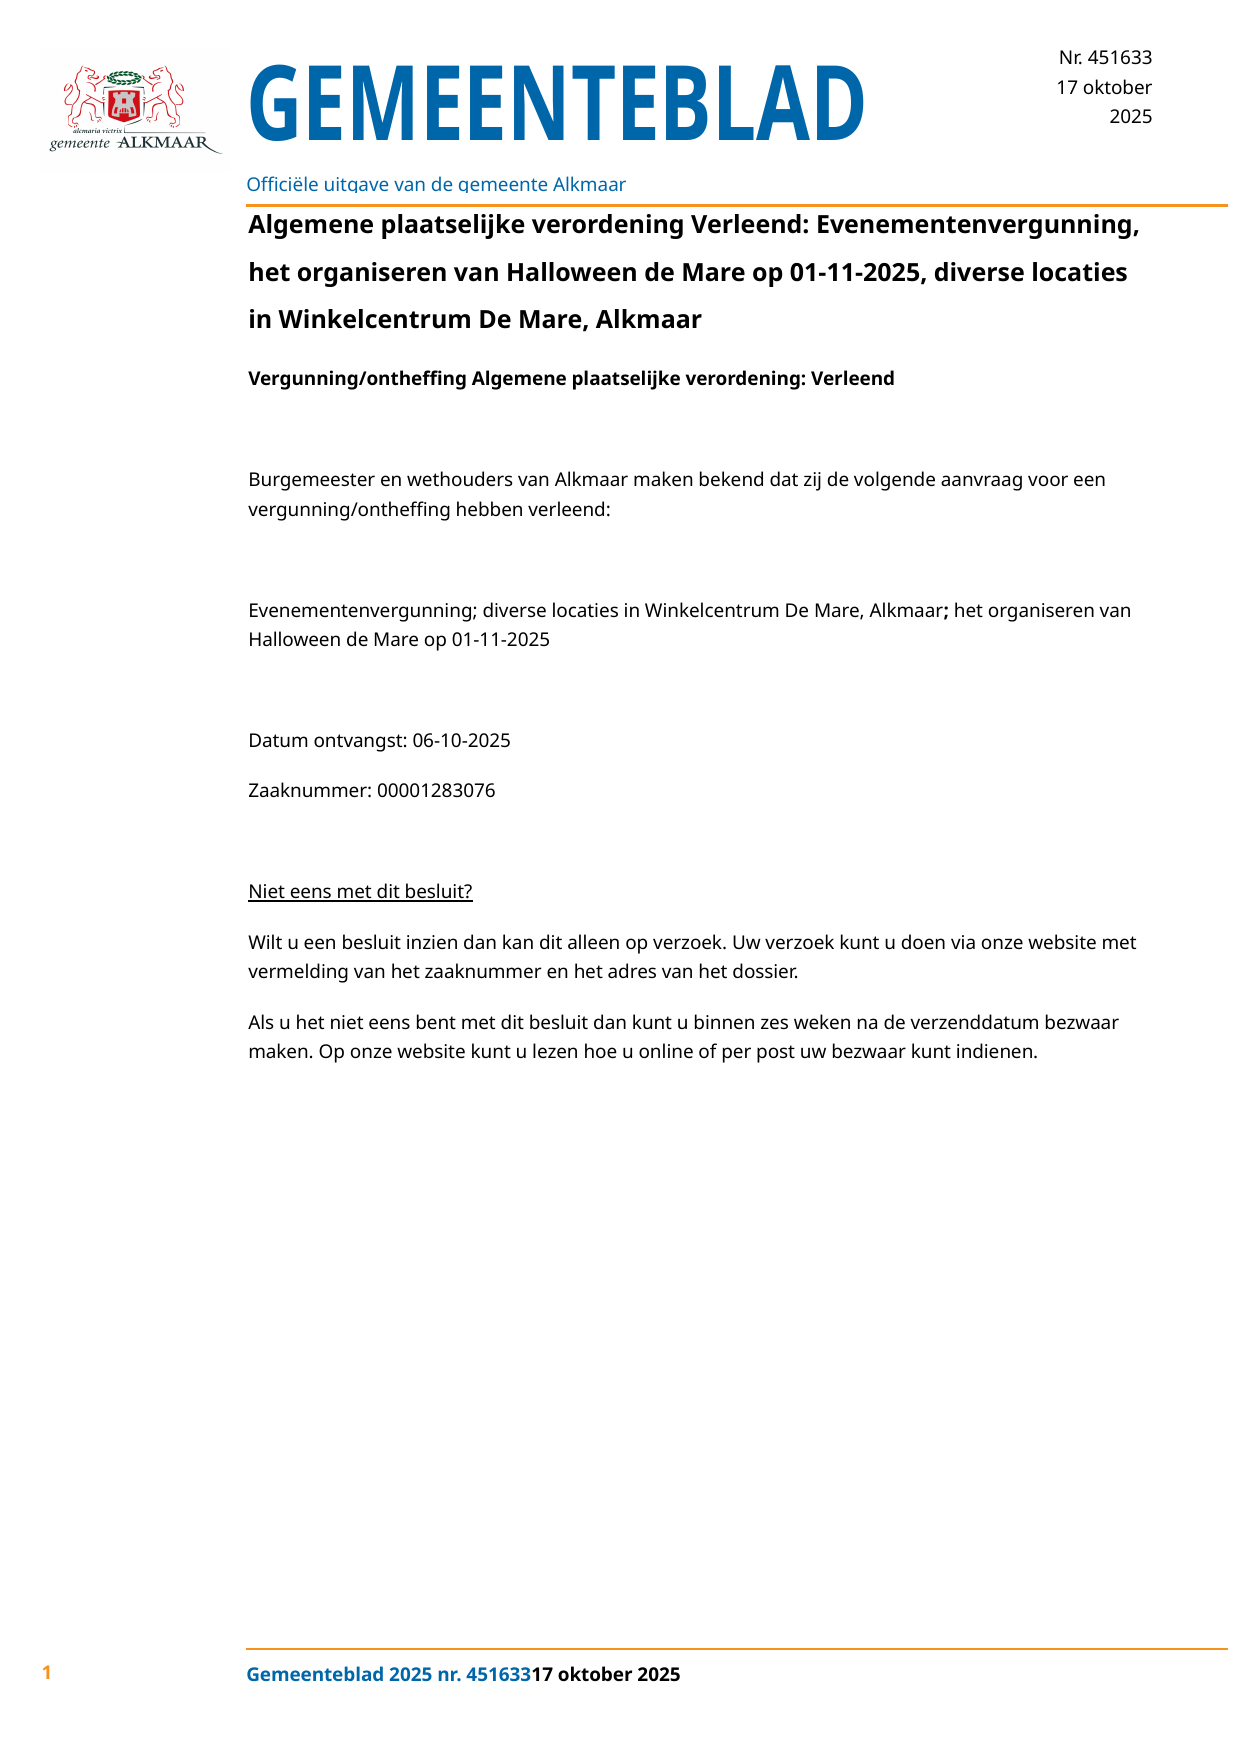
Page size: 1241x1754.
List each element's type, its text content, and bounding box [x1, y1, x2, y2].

text Als u het niet eens bent met dit besluit dan kunt u binnen zes weken na de verzenddatum bezwaar maken. Op onze website kunt u lezen hoe u online of per post uw bezwaar kunt indienen. [248, 1009, 1152, 1064]
picture [41, 47, 231, 172]
text Burgemeester en wethouders van Alkmaar maken bekend dat zij de volgende aanvraag voor een vergunning/ontheffing hebben verleend: [248, 466, 1152, 522]
text Zaaknummer: 00001283076 [248, 778, 1152, 803]
text Vergunning/ontheffing Algemene plaatselijke verordening: Verleend [248, 366, 1152, 391]
text Evenementenvergunning; diverse locaties in Winkelcentrum De Mare, Alkmaar; het organiseren van Halloween de Mare op 01-11-2025 [248, 597, 1152, 652]
text Niet eens met dit besluit? [248, 878, 1152, 904]
text Datum ontvangst: 06-10-2025 [248, 727, 1152, 753]
text Wilt u een besluit inzien dan kan dit alleen op verzoek. Uw verzoek kunt u doen via onze website met vermelding van het zaaknummer en het adres van het dossier. [248, 929, 1152, 984]
text Algemene plaatselijke verordening Verleend: Evenementenvergunning, het organiseren van Halloween de Mare op 01-11-2025, diverse locaties in Winkelcentrum De Mare, Alkmaar [248, 207, 1152, 336]
